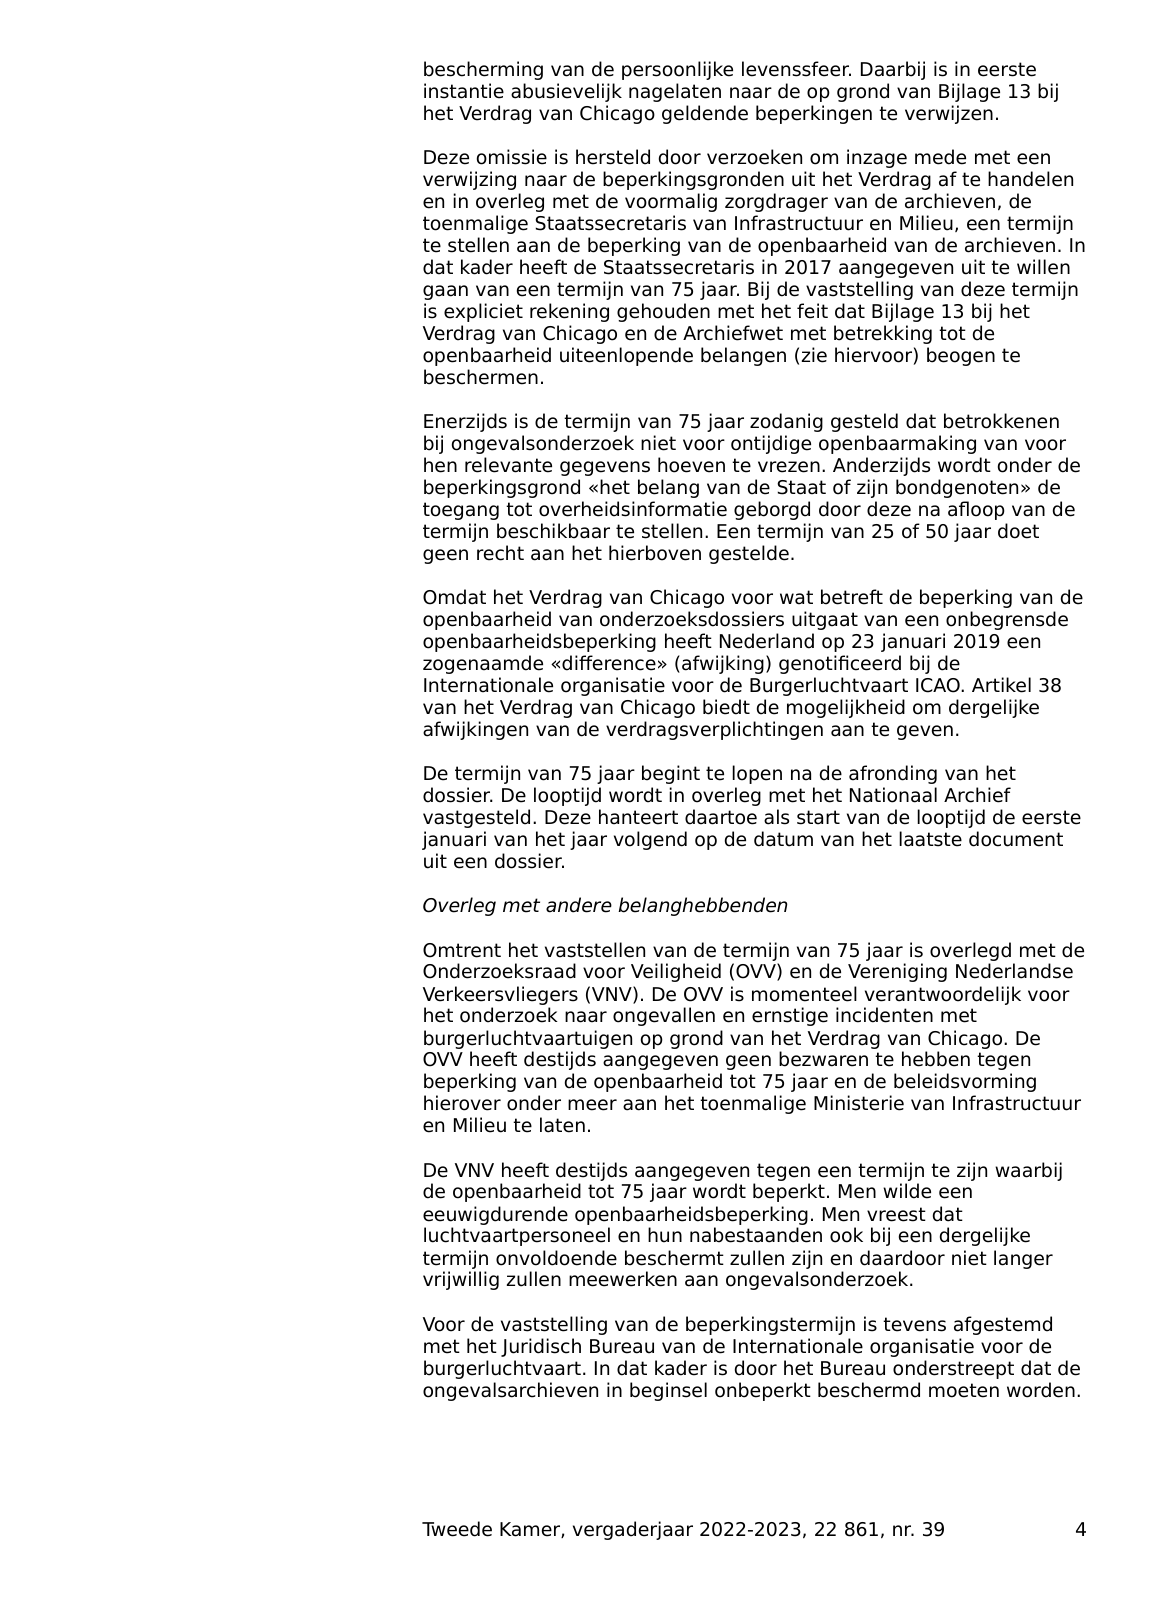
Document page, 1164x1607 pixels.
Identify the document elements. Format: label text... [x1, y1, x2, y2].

text Omdat het Verdrag van Chicago voor wat betreft de beperking van de openbaarheid van onderzoeksdossiers uitgaat van een onbegrensde openbaarheidsbeperking heeft Nederland op 23 januari 2019 een zogenaamde «difference» (afwijking) genotificeerd bij de Internationale organisatie voor de Burgerluchtvaart ICAO. Artikel 38 van het Verdrag van Chicago biedt de mogelijkheid om dergelijke afwijkingen van de verdragsverplichtingen aan te geven. [422, 587, 1087, 741]
text Deze omissie is hersteld door verzoeken om inzage mede met een verwijzing naar de beperkingsgronden uit het Verdrag af te handelen en in overleg met de voormalig zorgdrager van de archieven, de toenmalige Staatssecretaris van Infrastructuur en Milieu, een termijn te stellen aan de beperking van de openbaarheid van de archieven. In dat kader heeft de Staatssecretaris in 2017 aangegeven uit te willen gaan van een termijn van 75 jaar. Bij de vaststelling van deze termijn is expliciet rekening gehouden met het feit dat Bijlage 13 bij het Verdrag van Chicago en de Archiefwet met betrekking tot de openbaarheid uiteenlopende belangen (zie hiervoor) beogen te beschermen. [422, 147, 1087, 389]
text Enerzijds is de termijn van 75 jaar zodanig gesteld dat betrokkenen bij ongevalsonderzoek niet voor ontijdige openbaarmaking van voor hen relevante gegevens hoeven te vrezen. Anderzijds wordt onder de beperkingsgrond «het belang van de Staat of zijn bondgenoten» de toegang tot overheidsinformatie geborgd door deze na afloop van de termijn beschikbaar te stellen. Een termijn van 25 of 50 jaar doet geen recht aan het hierboven gestelde. [422, 411, 1087, 565]
text Voor de vaststelling van de beperkingstermijn is tevens afgestemd met het Juridisch Bureau van de Internationale organisatie voor de burgerluchtvaart. In dat kader is door het Bureau onderstreept dat de ongevalsarchieven in beginsel onbeperkt beschermd moeten worden. [422, 1313, 1087, 1401]
text bescherming van de persoonlijke levenssfeer. Daarbij is in eerste instantie abusievelijk nagelaten naar de op grond van Bijlage 13 bij het Verdrag van Chicago geldende beperkingen te verwijzen. [422, 59, 1087, 125]
text Omtrent het vaststellen van de termijn van 75 jaar is overlegd met de Onderzoeksraad voor Veiligheid (OVV) en de Vereniging Nederlandse Verkeersvliegers (VNV). De OVV is momenteel verantwoordelijk voor het onderzoek naar ongevallen en ernstige incidenten met burgerluchtvaartuigen op grond van het Verdrag van Chicago. De OVV heeft destijds aangegeven geen bezwaren te hebben tegen beperking van de openbaarheid tot 75 jaar en de beleidsvorming hierover onder meer aan het toenmalige Ministerie van Infrastructuur en Milieu te laten. [422, 939, 1087, 1137]
text De VNV heeft destijds aangegeven tegen een termijn te zijn waarbij de openbaarheid tot 75 jaar wordt beperkt. Men wilde een eeuwigdurende openbaarheidsbeperking. Men vreest dat luchtvaartpersoneel en hun nabestaanden ook bij een dergelijke termijn onvoldoende beschermt zullen zijn en daardoor niet langer vrijwillig zullen meewerken aan ongevalsonderzoek. [422, 1159, 1087, 1291]
text De termijn van 75 jaar begint te lopen na de afronding van het dossier. De looptijd wordt in overleg met het Nationaal Archief vastgesteld. Deze hanteert daartoe als start van de looptijd de eerste januari van het jaar volgend op de datum van het laatste document uit een dossier. [422, 763, 1087, 873]
subtitle Overleg met andere belanghebbenden [422, 895, 1087, 917]
